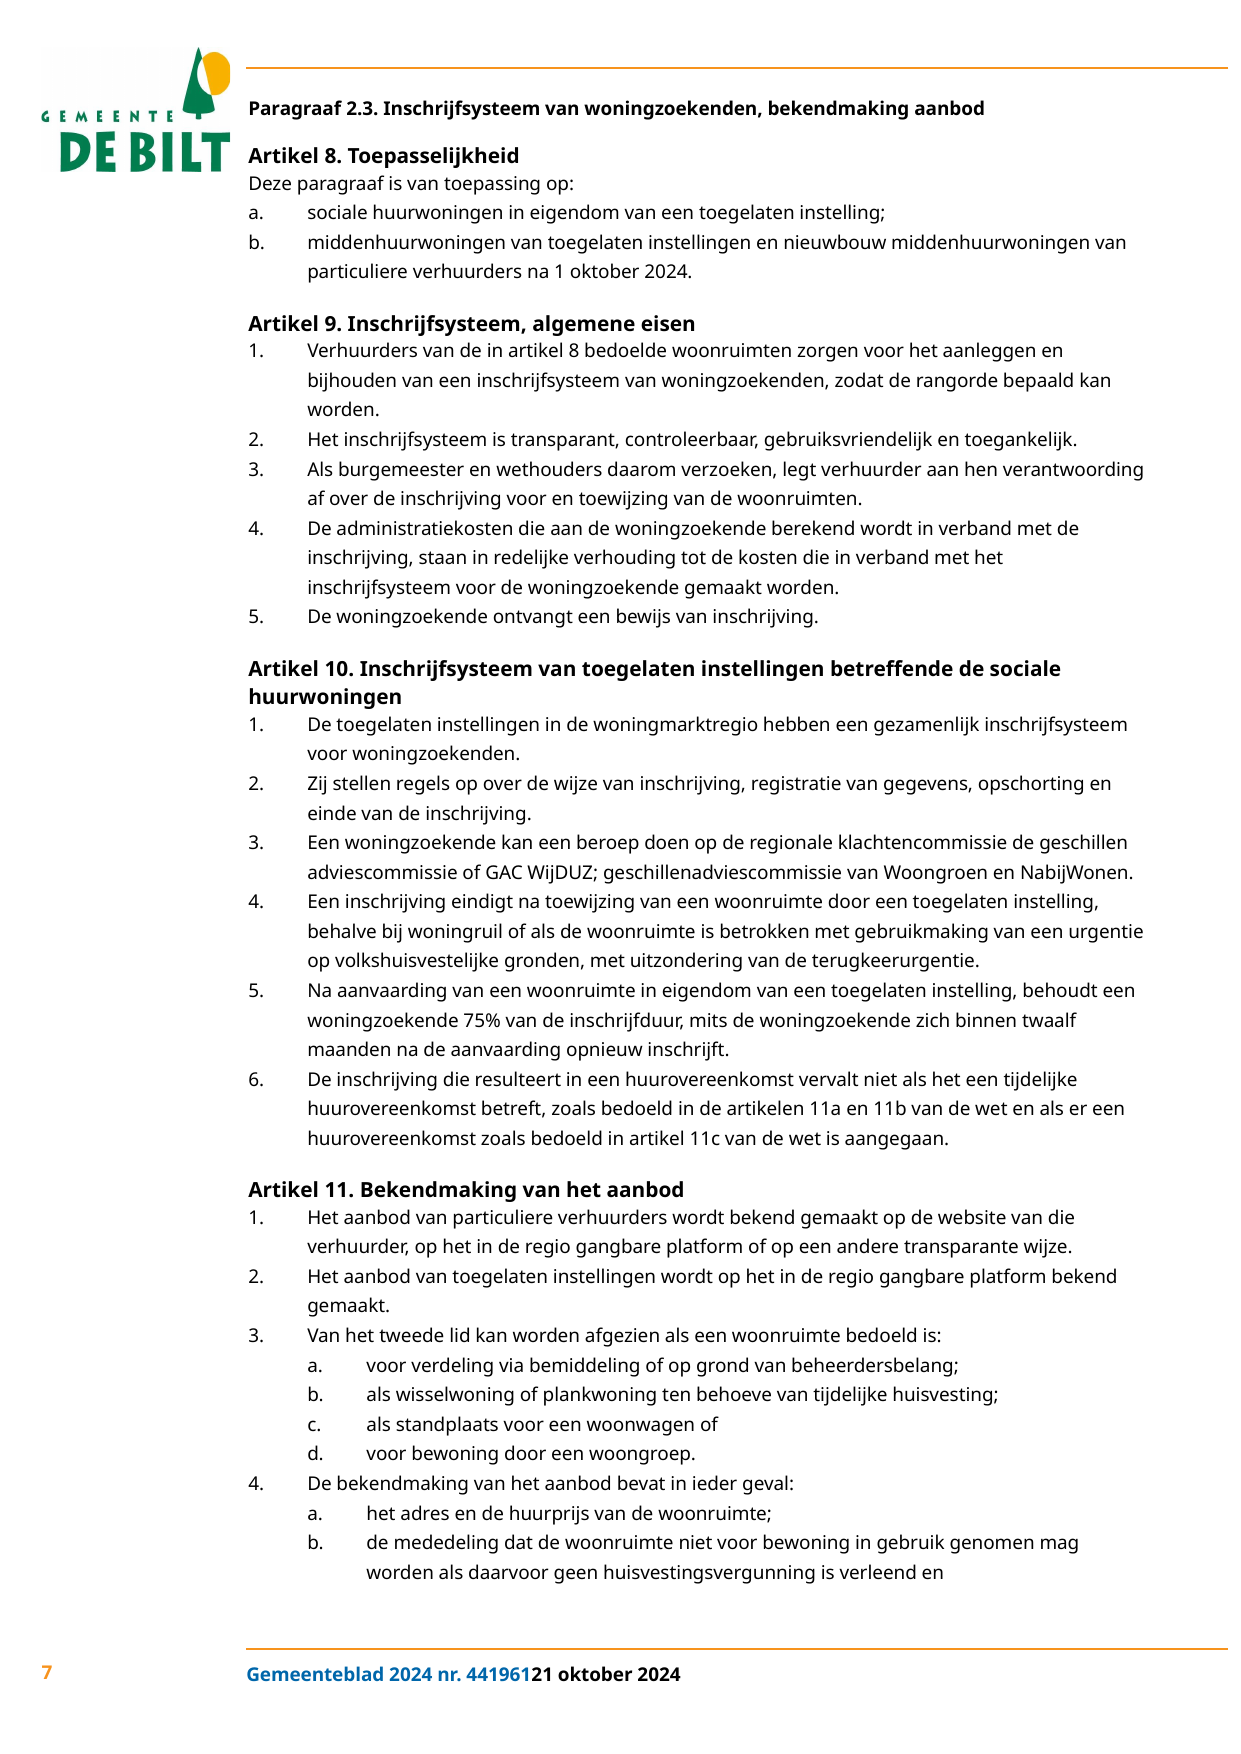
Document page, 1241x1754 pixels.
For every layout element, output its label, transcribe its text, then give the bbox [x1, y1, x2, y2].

list Het aanbod van toegelaten instellingen wordt op het in de regio gangbare platform bekend gemaakt. [248, 1263, 1152, 1318]
text Artikel 8. Toepasselijkheid [248, 141, 1152, 170]
picture [41, 47, 231, 172]
list Een inschrijving eindigt na toewijzing van een woonruimte door een toegelaten instelling, behalve bij woningruil of als de woonruimte is betrokken met gebruikmaking van een urgentie op volkshuisvestelijke gronden, met uitzondering van de terugkeerurgentie. [248, 888, 1152, 973]
list Een woningzoekende kan een beroep doen op de regionale klachtencommissie de geschillen adviescommissie of GAC WijDUZ; geschillenadviescommissie van Woongroen en NabijWonen. [248, 829, 1152, 884]
list De toegelaten instellingen in de woningmarktregio hebben een gezamenlijk inschrijfsysteem voor woningzoekenden. [248, 711, 1152, 766]
list De bekendmaking van het aanbod bevat in ieder geval: [248, 1470, 1152, 1496]
list Zij stellen regels op over de wijze van inschrijving, registratie van gegevens, opschorting en einde van de inschrijving. [248, 770, 1152, 825]
list Als burgemeester en wethouders daarom verzoeken, legt verhuurder aan hen verantwoording af over de inschrijving voor en toewijzing van de woonruimten. [248, 456, 1152, 511]
list als wisselwoning of plankwoning ten behoeve van tijdelijke huisvesting; [307, 1381, 1152, 1407]
list Verhuurders van de in artikel 8 bedoelde woonruimten zorgen voor het aanleggen en bijhouden van een inschrijfsysteem van woningzoekenden, zodat de rangorde bepaald kan worden. [248, 337, 1152, 422]
text Paragraaf 2.3. Inschrijfsysteem van woningzoekenden, bekendmaking aanbod [248, 95, 1152, 121]
list Het inschrijfsysteem is transparant, controleerbaar, gebruiksvriendelijk en toegankelijk. [248, 426, 1152, 452]
list voor bewoning door een woongroep. [307, 1441, 1152, 1466]
list De inschrijving die resulteert in een huurovereenkomst vervalt niet als het een tijdelijke huurovereenkomst betreft, zoals bedoeld in de artikelen 11a en 11b van de wet en als er een huurovereenkomst zoals bedoeld in artikel 11c van de wet is aangegaan. [248, 1066, 1152, 1151]
list Na aanvaarding van een woonruimte in eigendom van een toegelaten instelling, behoudt een woningzoekende 75% van de inschrijfduur, mits de woningzoekende zich binnen twaalf maanden na de aanvaarding opnieuw inschrijft. [248, 977, 1152, 1062]
list Van het tweede lid kan worden afgezien als een woonruimte bedoeld is: [248, 1322, 1152, 1348]
text Artikel 9. Inschrijfsysteem, algemene eisen [248, 309, 1152, 337]
text Artikel 11. Bekendmaking van het aanbod [248, 1176, 1152, 1204]
list sociale huurwoningen in eigendom van een toegelaten instelling; [248, 199, 1152, 225]
list middenhuurwoningen van toegelaten instellingen en nieuwbouw middenhuurwoningen van particuliere verhuurders na 1 oktober 2024. [248, 229, 1152, 284]
text Deze paragraaf is van toepassing op: [248, 170, 1152, 196]
list als standplaats voor een woonwagen of [307, 1411, 1152, 1437]
list De administratiekosten die aan de woningzoekende berekend wordt in verband met de inschrijving, staan in redelijke verhouding tot de kosten die in verband met het inschrijfsysteem voor de woningzoekende gemaakt worden. [248, 515, 1152, 600]
list Het aanbod van particuliere verhuurders wordt bekend gemaakt op de website van die verhuurder, op het in de regio gangbare platform of op een andere transparante wijze. [248, 1204, 1152, 1259]
list De woningzoekende ontvangt een bewijs van inschrijving. [248, 604, 1152, 629]
list het adres en de huurprijs van de woonruimte; [307, 1500, 1152, 1526]
text Artikel 10. Inschrijfsysteem van toegelaten instellingen betreffende de sociale huurwoningen [248, 654, 1152, 711]
list de mededeling dat de woonruimte niet voor bewoning in gebruik genomen mag worden als daarvoor geen huisvestingsvergunning is verleend en [307, 1529, 1152, 1585]
list voor verdeling via bemiddeling of op grond van beheerdersbelang; [307, 1352, 1152, 1378]
